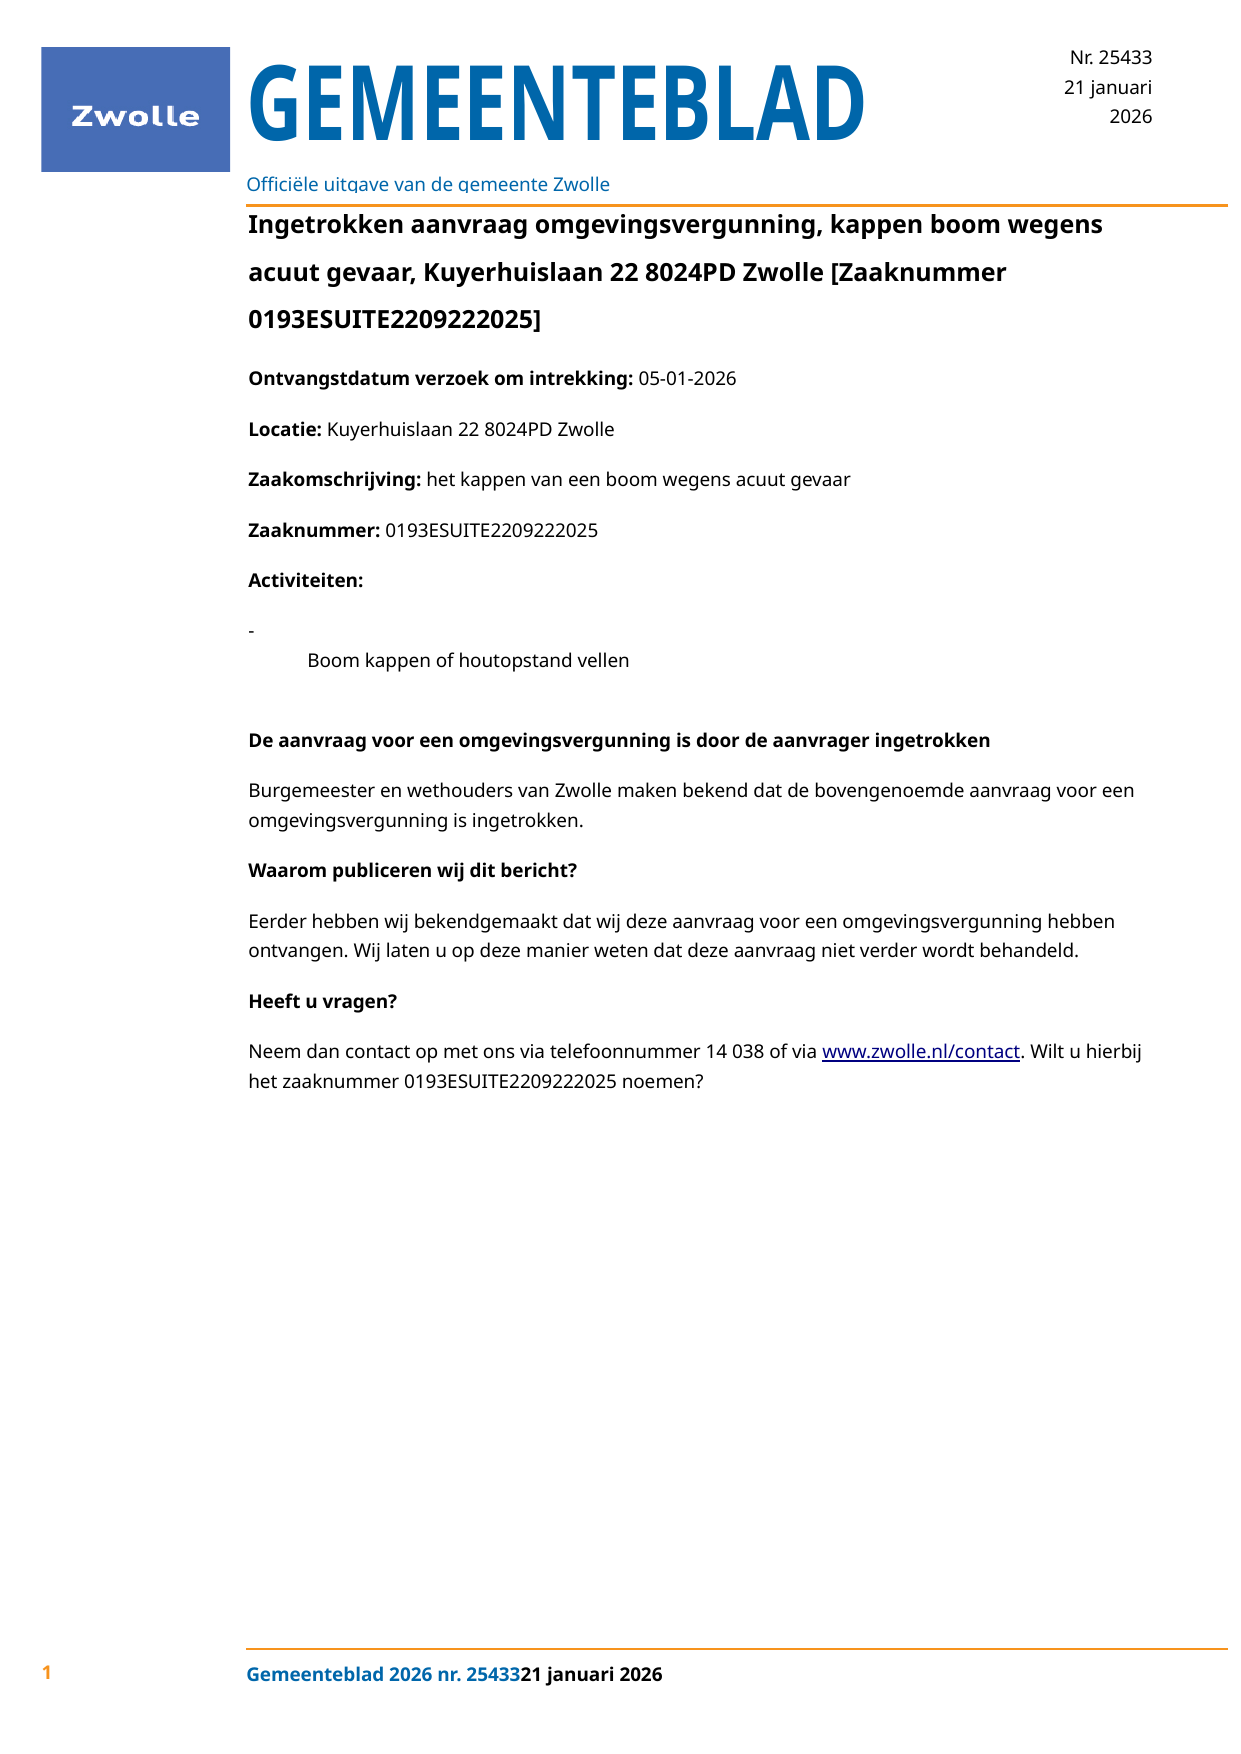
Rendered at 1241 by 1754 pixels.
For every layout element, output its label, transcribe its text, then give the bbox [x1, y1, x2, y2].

picture [41, 47, 231, 172]
text Burgemeester en wethouders van Zwolle maken bekend dat de bovengenoemde aanvraag voor een omgevingsvergunning is ingetrokken. [248, 778, 1152, 833]
text Locatie: Kuyerhuislaan 22 8024PD Zwolle [248, 416, 1152, 442]
text Ingetrokken aanvraag omgevingsvergunning, kappen boom wegens acuut gevaar, Kuyerhuislaan 22 8024PD Zwolle [Zaaknummer 0193ESUITE2209222025] [248, 207, 1152, 336]
text Zaaknummer: 0193ESUITE2209222025 [248, 517, 1152, 542]
text Activiteiten: [248, 567, 1152, 593]
text Ontvangstdatum verzoek om intrekking: 05-01-2026 [248, 366, 1152, 391]
text Heeft u vragen? [248, 988, 1152, 1014]
text Eerder hebben wij bekendgemaakt dat wij deze aanvraag voor een omgevingsvergunning hebben ontvangen. Wij laten u op deze manier weten dat deze aanvraag niet verder wordt behandeld. [248, 908, 1152, 963]
list Boom kappen of houtopstand vellen [248, 647, 1152, 673]
text De aanvraag voor een omgevingsvergunning is door de aanvrager ingetrokken [248, 727, 1152, 753]
text Zaakomschrijving: het kappen van een boom wegens acuut gevaar [248, 466, 1152, 492]
text Neem dan contact op met ons via telefoonnummer 14 038 of via www.zwolle.nl/contact. Wilt u hierbij het zaaknummer 0193ESUITE2209222025 noemen? [248, 1038, 1152, 1094]
text Waarom publiceren wij dit bericht? [248, 858, 1152, 883]
